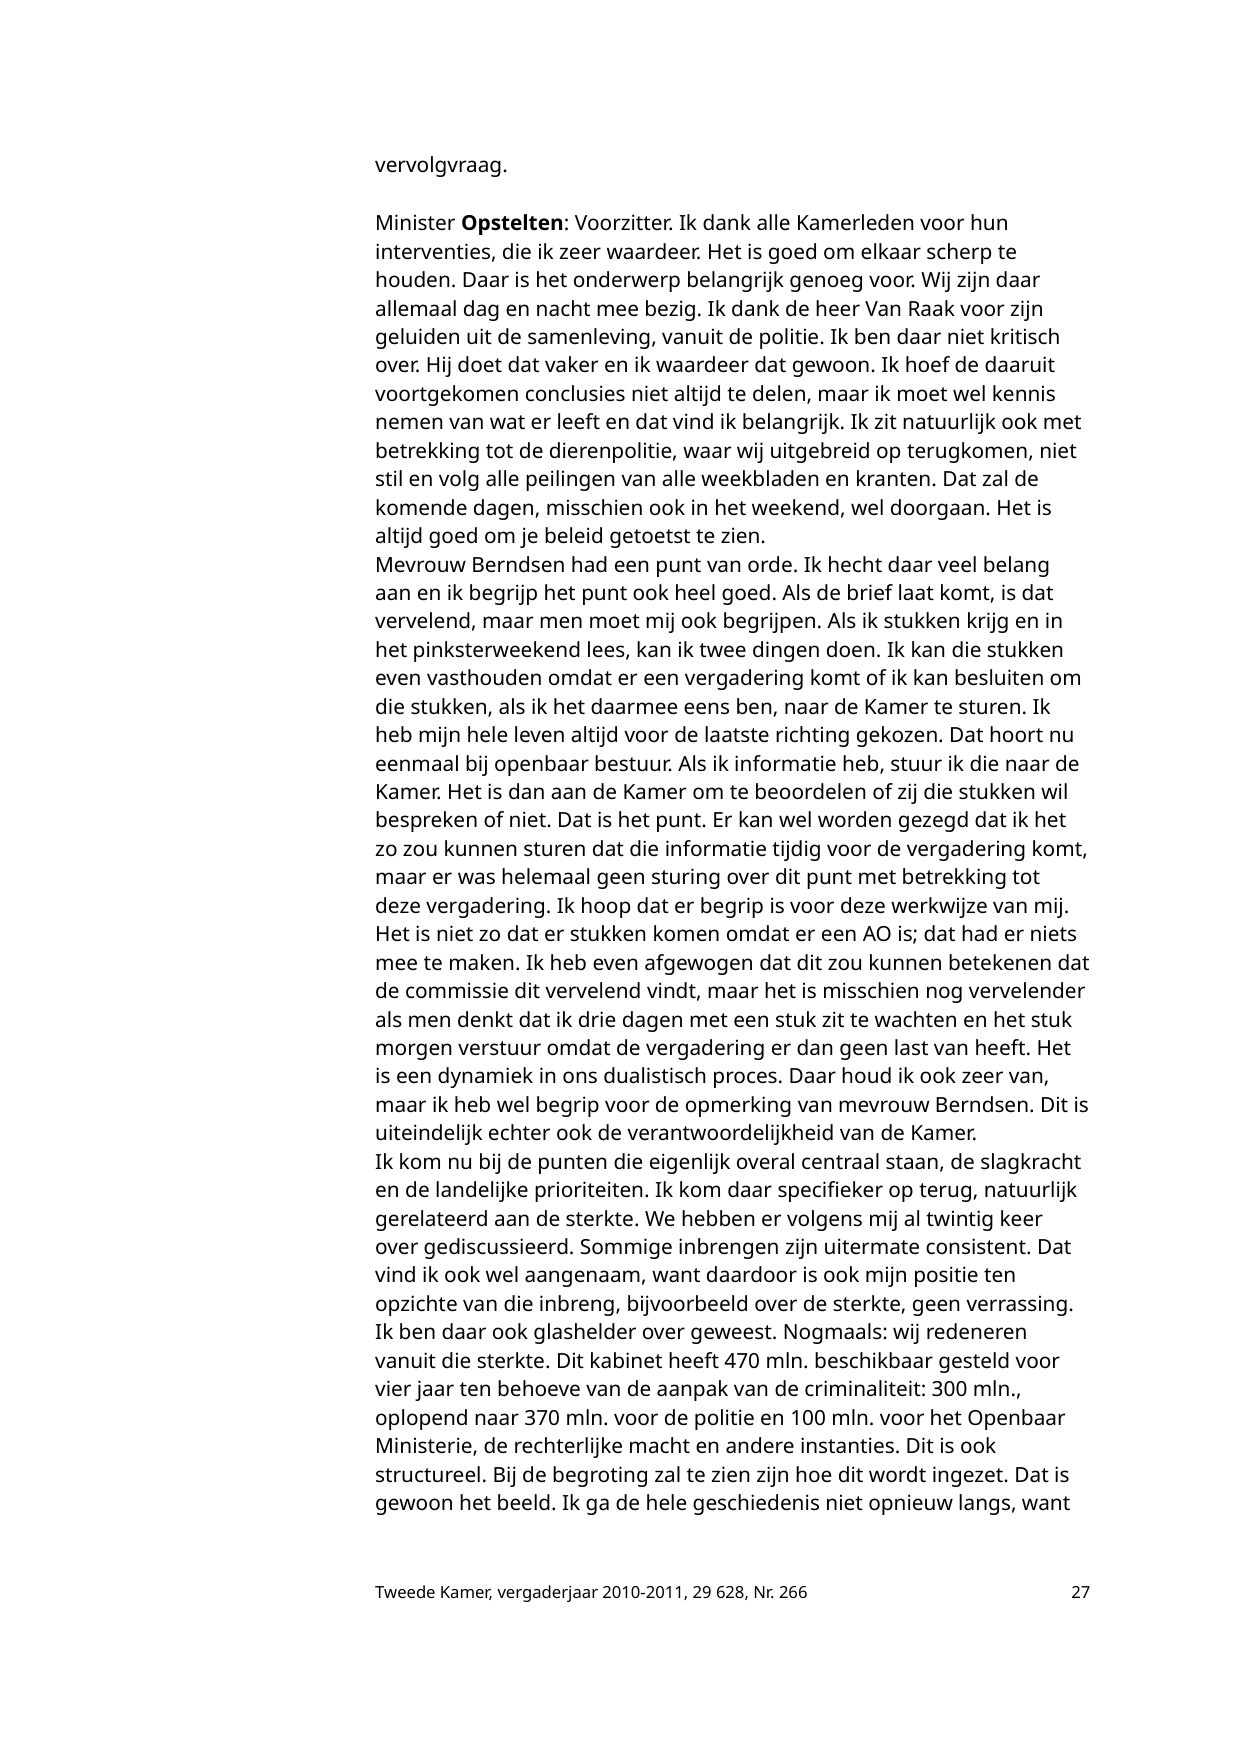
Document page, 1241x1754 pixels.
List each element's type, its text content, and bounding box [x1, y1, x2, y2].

text Minister Opstelten: Voorzitter. Ik dank alle Kamerleden voor hun interventies, die ik zeer waardeer. Het is goed om elkaar scherp te houden. Daar is het onderwerp belangrijk genoeg voor. Wij zijn daar allemaal dag en nacht mee bezig. Ik dank de heer Van Raak voor zijn geluiden uit de samenleving, vanuit de politie. Ik ben daar niet kritisch over. Hij doet dat vaker en ik waardeer dat gewoon. Ik hoef de daaruit voortgekomen conclusies niet altijd te delen, maar ik moet wel kennis nemen van wat er leeft en dat vind ik belangrijk. Ik zit natuurlijk ook met betrekking tot de dierenpolitie, waar wij uitgebreid op terugkomen, niet stil en volg alle peilingen van alle weekbladen en kranten. Dat zal de komende dagen, misschien ook in het weekend, wel doorgaan. Het is altijd goed om je beleid getoetst te zien. [375, 208, 1090, 550]
text Ik kom nu bij de punten die eigenlijk overal centraal staan, de slagkracht en de landelijke prioriteiten. Ik kom daar specifieker op terug, natuurlijk gerelateerd aan de sterkte. We hebben er volgens mij al twintig keer over gediscussieerd. Sommige inbrengen zijn uitermate consistent. Dat vind ik ook wel aangenaam, want daardoor is ook mijn positie ten opzichte van die inbreng, bijvoorbeeld over de sterkte, geen verrassing. Ik ben daar ook glashelder over geweest. Nogmaals: wij redeneren vanuit die sterkte. Dit kabinet heeft 470 mln. beschikbaar gesteld voor vier jaar ten behoeve van de aanpak van de criminaliteit: 300 mln., oplopend naar 370 mln. voor de politie en 100 mln. voor het Openbaar Ministerie, de rechterlijke macht en andere instanties. Dit is ook structureel. Bij de begroting zal te zien zijn hoe dit wordt ingezet. Dat is gewoon het beeld. Ik ga de hele geschiedenis niet opnieuw langs, want [375, 1147, 1090, 1517]
text Mevrouw Berndsen had een punt van orde. Ik hecht daar veel belang aan en ik begrijp het punt ook heel goed. Als de brief laat komt, is dat vervelend, maar men moet mij ook begrijpen. Als ik stukken krijg en in het pinksterweekend lees, kan ik twee dingen doen. Ik kan die stukken even vasthouden omdat er een vergadering komt of ik kan besluiten om die stukken, als ik het daarmee eens ben, naar de Kamer te sturen. Ik heb mijn hele leven altijd voor de laatste richting gekozen. Dat hoort nu eenmaal bij openbaar bestuur. Als ik informatie heb, stuur ik die naar de Kamer. Het is dan aan de Kamer om te beoordelen of zij die stukken wil bespreken of niet. Dat is het punt. Er kan wel worden gezegd dat ik het zo zou kunnen sturen dat die informatie tijdig voor de vergadering komt, maar er was helemaal geen sturing over dit punt met betrekking tot deze vergadering. Ik hoop dat er begrip is voor deze werkwijze van mij. Het is niet zo dat er stukken komen omdat er een AO is; dat had er niets mee te maken. Ik heb even afgewogen dat dit zou kunnen betekenen dat de commissie dit vervelend vindt, maar het is misschien nog vervelender als men denkt dat ik drie dagen met een stuk zit te wachten en het stuk morgen verstuur omdat de vergadering er dan geen last van heeft. Het is een dynamiek in ons dualistisch proces. Daar houd ik ook zeer van, maar ik heb wel begrip voor de opmerking van mevrouw Berndsen. Dit is uiteindelijk echter ook de verantwoordelijkheid van de Kamer. [375, 550, 1090, 1147]
text vervolgvraag. [375, 150, 1090, 178]
